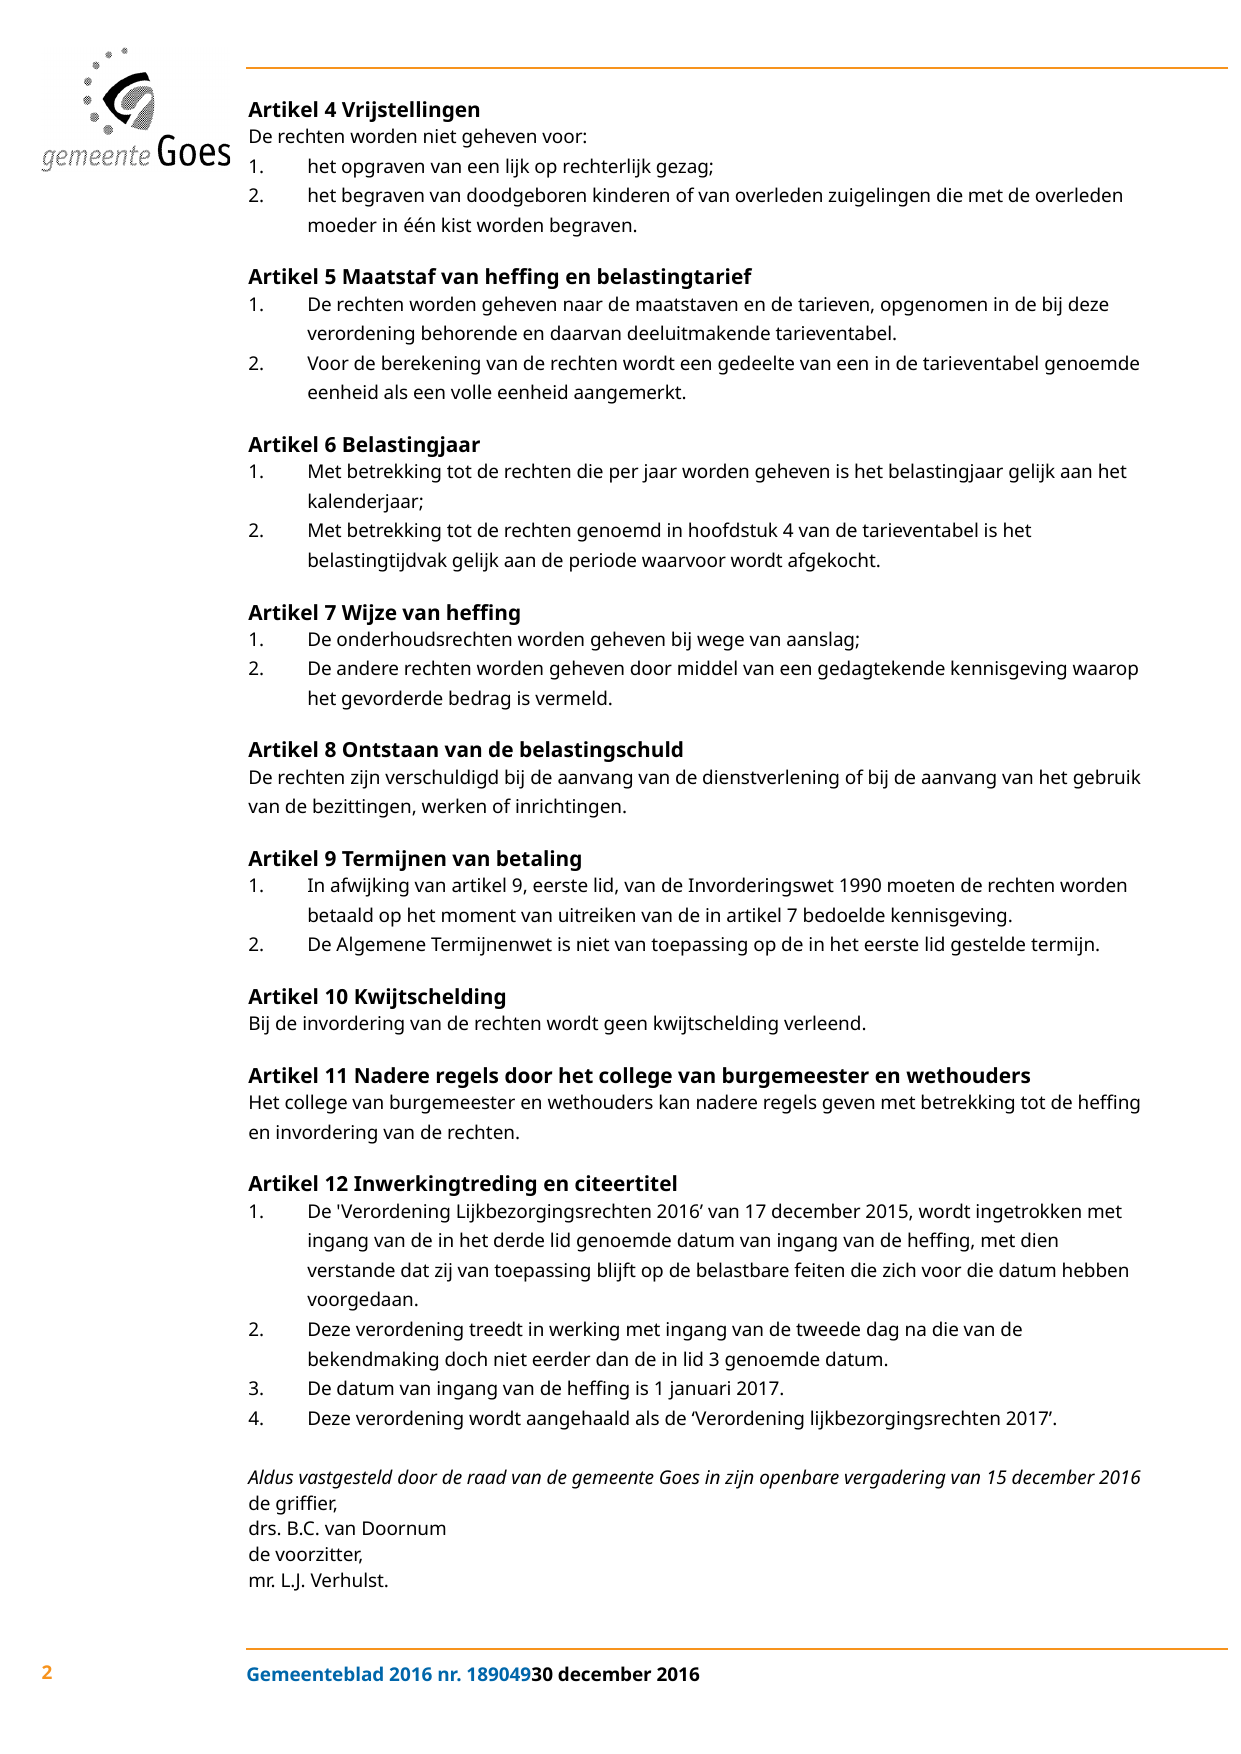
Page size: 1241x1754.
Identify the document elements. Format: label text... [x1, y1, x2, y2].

list Met betrekking tot de rechten genoemd in hoofdstuk 4 van de tarieventabel is het belastingtijdvak gelijk aan de periode waarvoor wordt afgekocht. [248, 518, 1152, 573]
list Met betrekking tot de rechten die per jaar worden geheven is het belastingjaar gelijk aan het kalenderjaar; [248, 458, 1152, 514]
text de voorzitter, [248, 1541, 1152, 1567]
text de griffier, [248, 1490, 1152, 1516]
list Voor de berekening van de rechten wordt een gedeelte van een in de tarieventabel genoemde eenheid als een volle eenheid aangemerkt. [248, 350, 1152, 405]
list De 'Verordening Lijkbezorgingsrechten 2016’ van 17 december 2015, wordt ingetrokken met ingang van de in het derde lid genoemde datum van ingang van de heffing, met dien verstande dat zij van toepassing blijft op de belastbare feiten die zich voor die datum hebben voorgedaan. [248, 1198, 1152, 1312]
text Het college van burgemeester en wethouders kan nadere regels geven met betrekking tot de heffing en invordering van de rechten. [248, 1089, 1152, 1145]
text Artikel 11 Nadere regels door het college van burgemeester en wethouders [248, 1061, 1152, 1089]
list De onderhoudsrechten worden geheven bij wege van aanslag; [248, 626, 1152, 652]
text Bij de invordering van de rechten wordt geen kwijtschelding verleend. [248, 1011, 1152, 1036]
text Artikel 5 Maatstaf van heffing en belastingtarief [248, 262, 1152, 291]
text Artikel 8 Ontstaan van de belastingschuld [248, 736, 1152, 764]
text Artikel 4 Vrijstellingen [248, 95, 1152, 123]
list De rechten worden geheven naar de maatstaven en de tarieven, opgenomen in de bij deze verordening behorende en daarvan deeluitmakende tarieventabel. [248, 291, 1152, 346]
text Artikel 12 Inwerkingtreding en citeertitel [248, 1169, 1152, 1198]
list In afwijking van artikel 9, eerste lid, van de Invorderingswet 1990 moeten de rechten worden betaald op het moment van uitreiken van de in artikel 7 bedoelde kennisgeving. [248, 872, 1152, 928]
text De rechten worden niet geheven voor: [248, 123, 1152, 149]
text Artikel 6 Belastingjaar [248, 430, 1152, 458]
list De andere rechten worden geheven door middel van een gedagtekende kennisgeving waarop het gevorderde bedrag is vermeld. [248, 656, 1152, 711]
list het opgraven van een lijk op rechterlijk gezag; [248, 153, 1152, 178]
list het begraven van doodgeboren kinderen of van overleden zuigelingen die met de overleden moeder in één kist worden begraven. [248, 182, 1152, 238]
list De datum van ingang van de heffing is 1 januari 2017. [248, 1375, 1152, 1401]
text mr. L.J. Verhulst. [248, 1567, 1152, 1593]
text Aldus vastgesteld door de raad van de gemeente Goes in zijn openbare vergadering van 15 december 2016 [248, 1464, 1152, 1490]
text De rechten zijn verschuldigd bij de aanvang van de dienstverlening of bij de aanvang van het gebruik van de bezittingen, werken of inrichtingen. [248, 764, 1152, 819]
text drs. B.C. van Doornum [248, 1516, 1152, 1541]
text Artikel 10 Kwijtschelding [248, 982, 1152, 1011]
picture [41, 47, 231, 172]
list Deze verordening treedt in werking met ingang van de tweede dag na die van de bekendmaking doch niet eerder dan de in lid 3 genoemde datum. [248, 1316, 1152, 1371]
list De Algemene Termijnenwet is niet van toepassing op de in het eerste lid gestelde termijn. [248, 932, 1152, 957]
text Artikel 9 Termijnen van betaling [248, 844, 1152, 872]
text Artikel 7 Wijze van heffing [248, 598, 1152, 626]
list Deze verordening wordt aangehaald als de ‘Verordening lijkbezorgingsrechten 2017’. [248, 1405, 1152, 1431]
